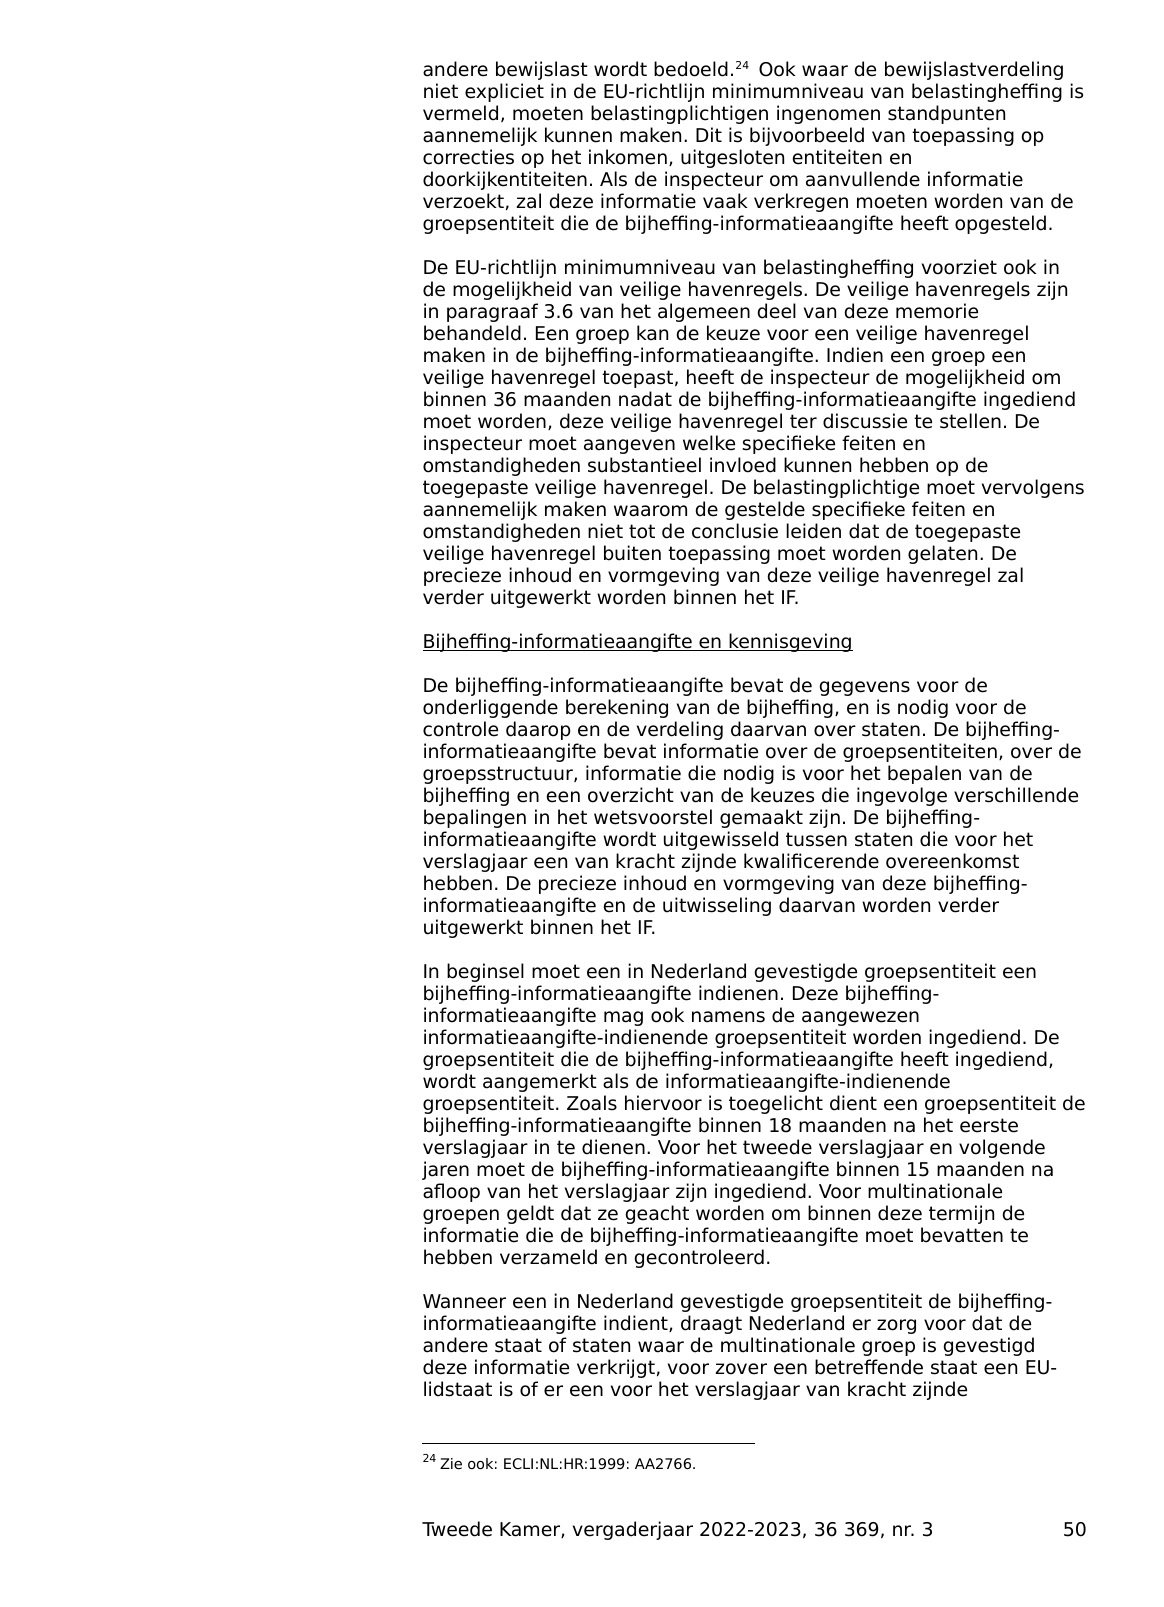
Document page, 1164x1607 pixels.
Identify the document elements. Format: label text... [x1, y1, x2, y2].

text De EU-richtlijn minimumniveau van belastingheffing voorziet ook in de mogelijkheid van veilige havenregels. De veilige havenregels zijn in paragraaf 3.6 van het algemeen deel van deze memorie behandeld. Een groep kan de keuze voor een veilige havenregel maken in de bijheffing-informatieaangifte. Indien een groep een veilige havenregel toepast, heeft de inspecteur de mogelijkheid om binnen 36 maanden nadat de bijheffing-informatieaangifte ingediend moet worden, deze veilige havenregel ter discussie te stellen. De inspecteur moet aangeven welke specifieke feiten en omstandigheden substantieel invloed kunnen hebben op de toegepaste veilige havenregel. De belastingplichtige moet vervolgens aannemelijk maken waarom de gestelde specifieke feiten en omstandigheden niet tot de conclusie leiden dat de toegepaste veilige havenregel buiten toepassing moet worden gelaten. De precieze inhoud en vormgeving van deze veilige havenregel zal verder uitgewerkt worden binnen het IF. [422, 257, 1087, 609]
subtitle Bijheffing-informatieaangifte en kennisgeving [422, 631, 1087, 653]
text Zie ook: ECLI:NL:HR:1999: AA2766. [422, 1452, 1087, 1474]
text De bijheffing-informatieaangifte bevat de gegevens voor de onderliggende berekening van de bijheffing, en is nodig voor de controle daarop en de verdeling daarvan over staten. De bijheffing-informatieaangifte bevat informatie over de groepsentiteiten, over de groepsstructuur, informatie die nodig is voor het bepalen van de bijheffing en een overzicht van de keuzes die ingevolge verschillende bepalingen in het wetsvoorstel gemaakt zijn. De bijheffing-informatieaangifte wordt uitgewisseld tussen staten die voor het verslagjaar een van kracht zijnde kwalificerende overeenkomst hebben. De precieze inhoud en vormgeving van deze bijheffing-informatieaangifte en de uitwisseling daarvan worden verder uitgewerkt binnen het IF. [422, 675, 1087, 939]
text Wanneer een in Nederland gevestigde groepsentiteit de bijheffing-informatieaangifte indient, draagt Nederland er zorg voor dat de andere staat of staten waar de multinationale groep is gevestigd deze informatie verkrijgt, voor zover een betreffende staat een EU-lidstaat is of er een voor het verslagjaar van kracht zijnde [422, 1291, 1087, 1401]
text In beginsel moet een in Nederland gevestigde groepsentiteit een bijheffing-informatieaangifte indienen. Deze bijheffing-informatieaangifte mag ook namens de aangewezen informatieaangifte-indienende groepsentiteit worden ingediend. De groepsentiteit die de bijheffing-informatieaangifte heeft ingediend, wordt aangemerkt als de informatieaangifte-indienende groepsentiteit. Zoals hiervoor is toegelicht dient een groepsentiteit de bijheffing-informatieaangifte binnen 18 maanden na het eerste verslagjaar in te dienen. Voor het tweede verslagjaar en volgende jaren moet de bijheffing-informatieaangifte binnen 15 maanden na afloop van het verslagjaar zijn ingediend. Voor multinationale groepen geldt dat ze geacht worden om binnen deze termijn de informatie die de bijheffing-informatieaangifte moet bevatten te hebben verzameld en gecontroleerd. [422, 961, 1087, 1269]
text andere bewijslast wordt bedoeld. Ook waar de bewijslastverdeling niet expliciet in de EU-richtlijn minimumniveau van belastingheffing is vermeld, moeten belastingplichtigen ingenomen standpunten aannemelijk kunnen maken. Dit is bijvoorbeeld van toepassing op correcties op het inkomen, uitgesloten entiteiten en doorkijkentiteiten. Als de inspecteur om aanvullende informatie verzoekt, zal deze informatie vaak verkregen moeten worden van de groepsentiteit die de bijheffing-informatieaangifte heeft opgesteld. [422, 59, 1087, 235]
